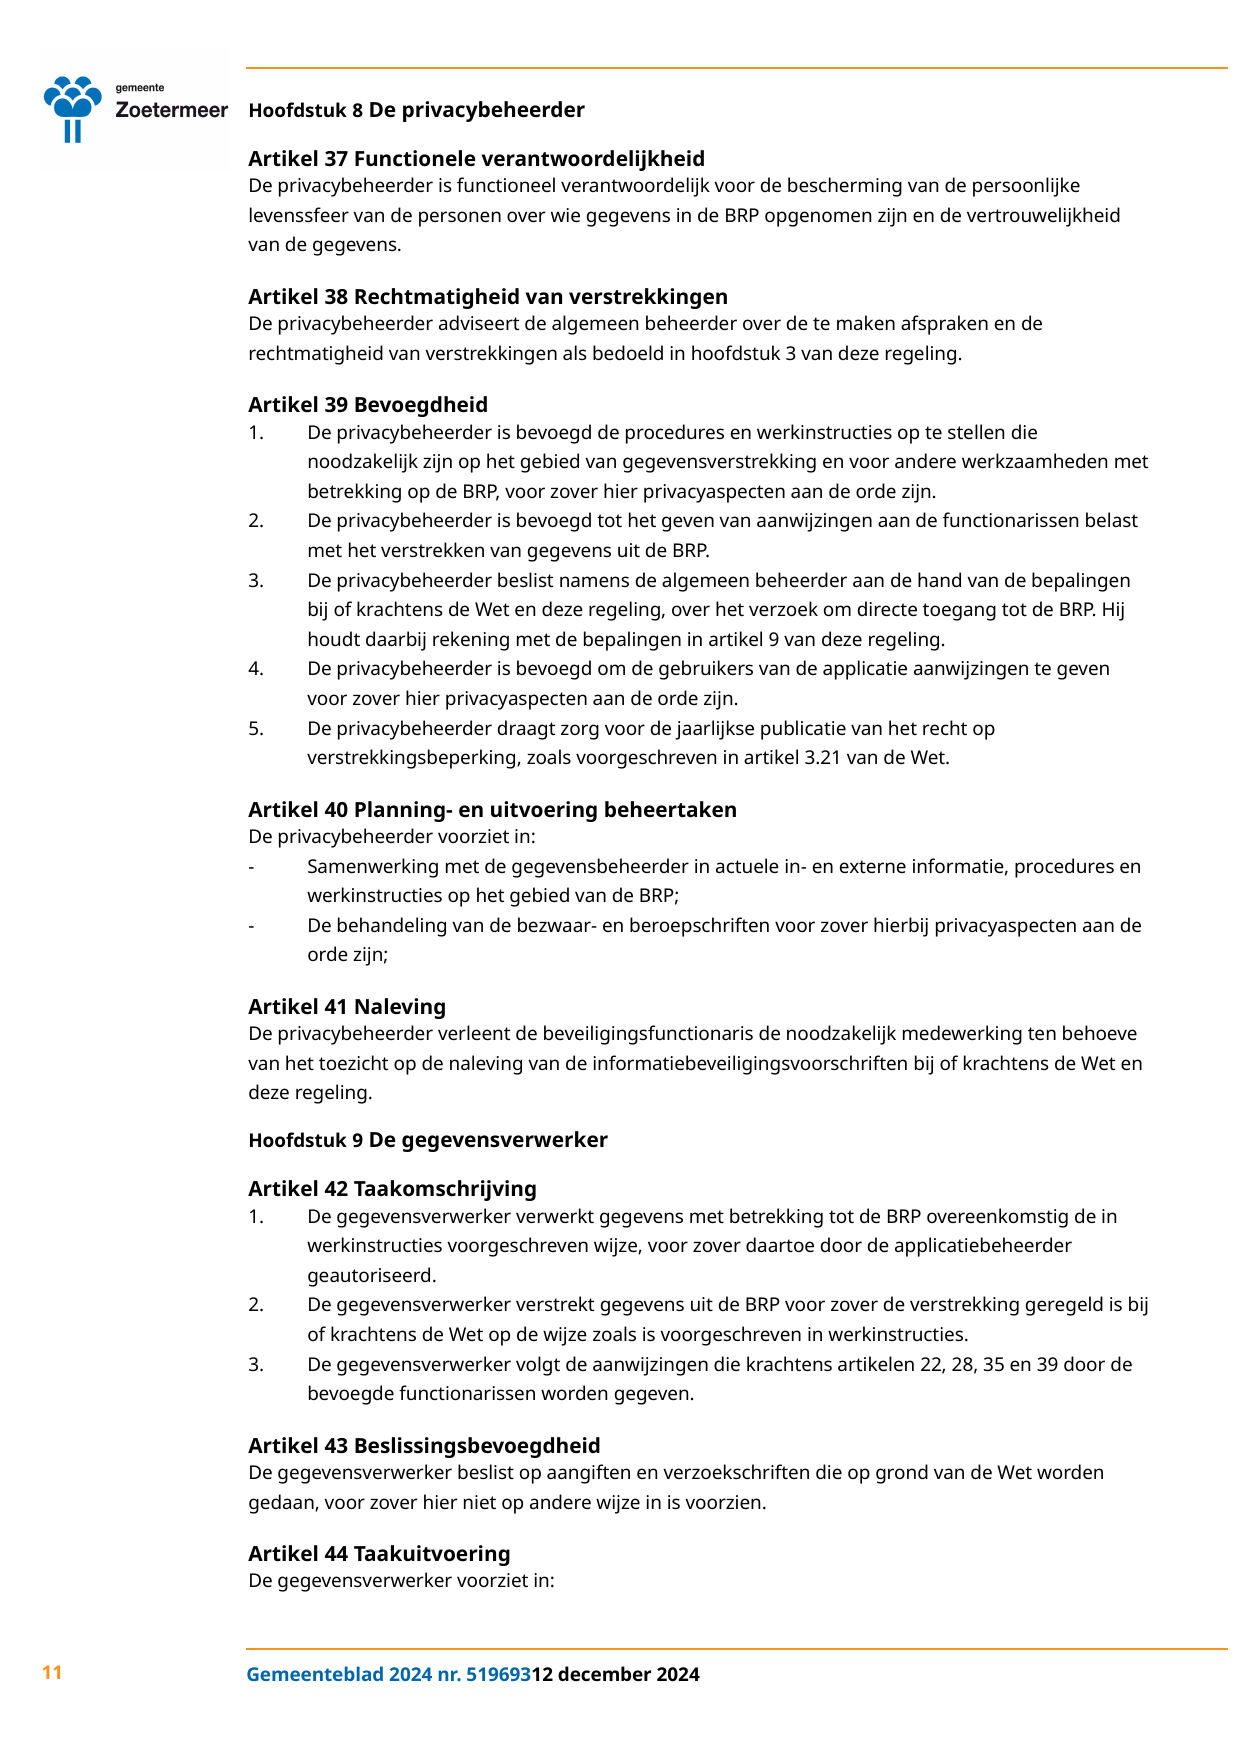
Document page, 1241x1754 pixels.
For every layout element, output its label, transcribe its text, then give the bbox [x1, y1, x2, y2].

text Artikel 39 Bevoegdheid [248, 391, 1152, 419]
list De behandeling van de bezwaar- en beroepschriften voor zover hierbij privacyaspecten aan de orde zijn; [248, 912, 1152, 967]
text Hoofdstuk 8 De privacybeheerder [248, 95, 1152, 123]
text De privacybeheerder verleent de beveiligingsfunctionaris de noodzakelijk medewerking ten behoeve van het toezicht op de naleving van de informatiebeveiligingsvoorschriften bij of krachtens de Wet en deze regeling. [248, 1020, 1152, 1105]
text Artikel 42 Taakomschrijving [248, 1174, 1152, 1203]
list De gegevensverwerker verstrekt gegevens uit de BRP voor zover de verstrekking geregeld is bij of krachtens de Wet op de wijze zoals is voorgeschreven in werkinstructies. [248, 1292, 1152, 1347]
text Artikel 43 Beslissingsbevoegdheid [248, 1431, 1152, 1459]
text Artikel 40 Planning- en uitvoering beheertaken [248, 795, 1152, 823]
text Artikel 38 Rechtmatigheid van verstrekkingen [248, 282, 1152, 311]
text Hoofdstuk 9 De gegevensverwerker [248, 1125, 1152, 1154]
list De privacybeheerder is bevoegd de procedures en werkinstructies op te stellen die noodzakelijk zijn op het gebied van gegevensverstrekking en voor andere werkzaamheden met betrekking op de BRP, voor zover hier privacyaspecten aan de orde zijn. [248, 419, 1152, 504]
text De gegevensverwerker beslist op aangiften en verzoekschriften die op grond van de Wet worden gedaan, voor zover hier niet op andere wijze in is voorzien. [248, 1459, 1152, 1514]
list De privacybeheerder beslist namens de algemeen beheerder aan de hand van de bepalingen bij of krachtens de Wet en deze regeling, over het verzoek om directe toegang tot de BRP. Hij houdt daarbij rekening met de bepalingen in artikel 9 van deze regeling. [248, 567, 1152, 652]
text De privacybeheerder is functioneel verantwoordelijk voor de bescherming van de persoonlijke levenssfeer van de personen over wie gegevens in de BRP opgenomen zijn en de vertrouwelijkheid van de gegevens. [248, 172, 1152, 257]
list De privacybeheerder is bevoegd om de gebruikers van de applicatie aanwijzingen te geven voor zover hier privacyaspecten aan de orde zijn. [248, 656, 1152, 711]
text Artikel 41 Naleving [248, 992, 1152, 1020]
text De privacybeheerder adviseert de algemeen beheerder over de te maken afspraken en de rechtmatigheid van verstrekkingen als bedoeld in hoofdstuk 3 van deze regeling. [248, 311, 1152, 366]
list Samenwerking met de gegevensbeheerder in actuele in- en externe informatie, procedures en werkinstructies op het gebied van de BRP; [248, 853, 1152, 908]
list De gegevensverwerker volgt de aanwijzingen die krachtens artikelen 22, 28, 35 en 39 door de bevoegde functionarissen worden gegeven. [248, 1351, 1152, 1406]
list De gegevensverwerker verwerkt gegevens met betrekking tot de BRP overeenkomstig de in werkinstructies voorgeschreven wijze, voor zover daartoe door de applicatiebeheerder geautoriseerd. [248, 1203, 1152, 1288]
text De privacybeheerder voorziet in: [248, 823, 1152, 849]
text Artikel 37 Functionele verantwoordelijkheid [248, 144, 1152, 172]
list De privacybeheerder is bevoegd tot het geven van aanwijzingen aan de functionarissen belast met het verstrekken van gegevens uit de BRP. [248, 508, 1152, 563]
text De gegevensverwerker voorziet in: [248, 1568, 1152, 1593]
list De privacybeheerder draagt zorg voor de jaarlijkse publicatie van het recht op verstrekkingsbeperking, zoals voorgeschreven in artikel 3.21 van de Wet. [248, 715, 1152, 770]
picture [41, 47, 231, 172]
text Artikel 44 Taakuitvoering [248, 1539, 1152, 1568]
